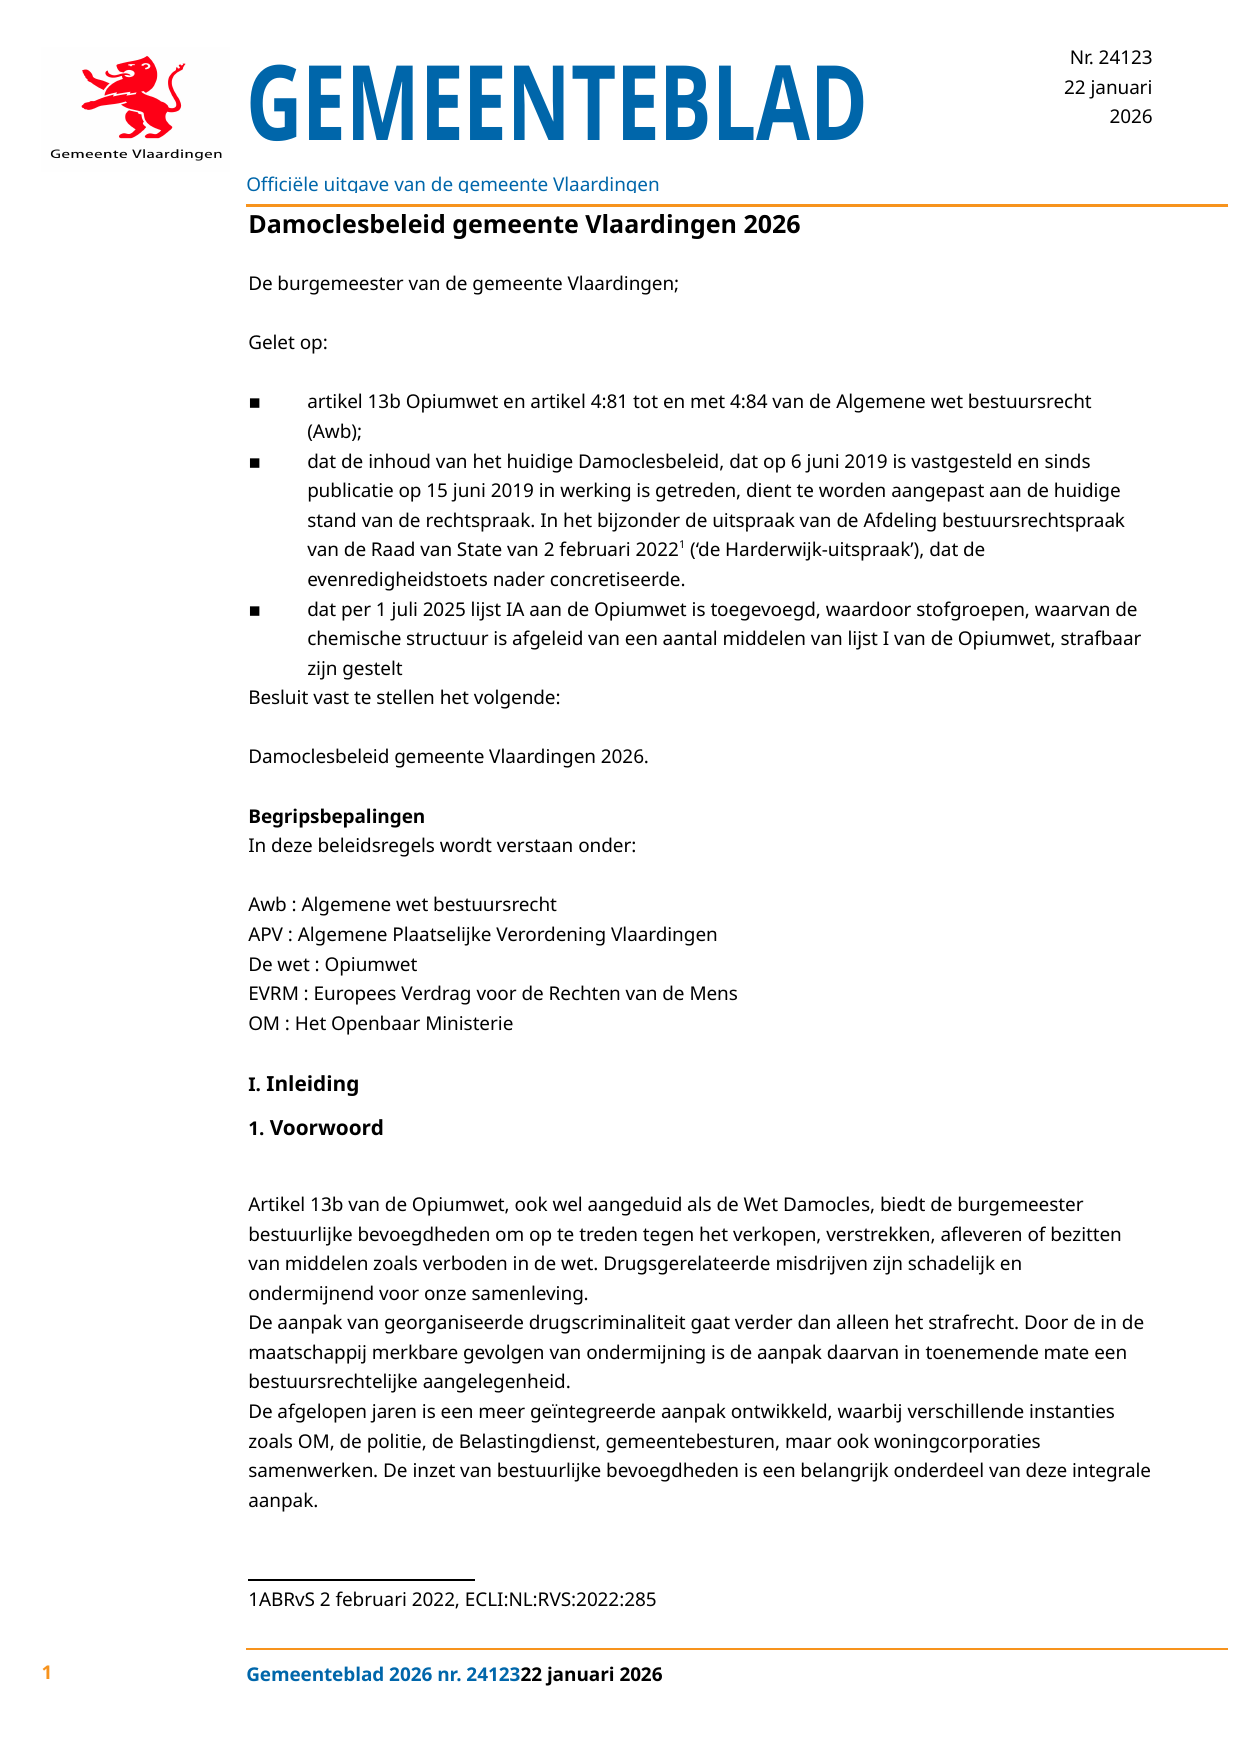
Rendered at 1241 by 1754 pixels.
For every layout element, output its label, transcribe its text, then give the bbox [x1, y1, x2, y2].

list ABRvS 2 februari 2022, ECLI:NL:RVS:2022:285 [248, 1586, 1152, 1612]
text Damoclesbeleid gemeente Vlaardingen 2026 [248, 207, 1152, 241]
text In deze beleidsregels wordt verstaan onder: [248, 832, 1152, 858]
text Begripsbepalingen [248, 803, 1152, 828]
list artikel 13b Opiumwet en artikel 4:81 tot en met 4:84 van de Algemene wet bestuursrecht (Awb); [248, 389, 1152, 444]
text De afgelopen jaren is een meer geïntegreerde aanpak ontwikkeld, waarbij verschillende instanties zoals OM, de politie, de Belastingdienst, gemeentebesturen, maar ook woningcorporaties samenwerken. De inzet van bestuurlijke bevoegdheden is een belangrijk onderdeel van deze integrale aanpak. [248, 1398, 1152, 1513]
list dat de inhoud van het huidige Damoclesbeleid, dat op 6 juni 2019 is vastgesteld en sinds publicatie op 15 juni 2019 in werking is getreden, dient te worden aangepast aan de huidige stand van de rechtspraak. In het bijzonder de uitspraak van de Afdeling bestuursrechtspraak van de Raad van State van 2 februari 2022 (‘de Harderwijk-uitspraak’), dat de evenredigheidstoets nader concretiseerde. [248, 448, 1152, 592]
picture [41, 47, 231, 172]
text Gelet op: [248, 329, 1152, 355]
text Besluit vast te stellen het volgende: [248, 684, 1152, 710]
text De aanpak van georganiseerde drugscriminaliteit gaat verder dan alleen het strafrecht. Door de in de maatschappij merkbare gevolgen van ondermijning is de aanpak daarvan in toenemende mate een bestuursrechtelijke aangelegenheid. [248, 1309, 1152, 1394]
text Damoclesbeleid gemeente Vlaardingen 2026. [248, 744, 1152, 769]
text De wet : Opiumwet [248, 951, 1152, 976]
text De burgemeester van de gemeente Vlaardingen; [248, 270, 1152, 296]
text 1. Voorwoord [248, 1113, 1152, 1142]
text APV : Algemene Plaatselijke Verordening Vlaardingen [248, 921, 1152, 947]
text I. Inleiding [248, 1069, 1152, 1097]
text EVRM : Europees Verdrag voor de Rechten van de Mens [248, 980, 1152, 1006]
text Awb : Algemene wet bestuursrecht [248, 892, 1152, 917]
list dat per 1 juli 2025 lijst IA aan de Opiumwet is toegevoegd, waardoor stofgroepen, waarvan de chemische structuur is afgeleid van een aantal middelen van lijst I van de Opiumwet, strafbaar zijn gestelt [248, 596, 1152, 681]
text OM : Het Openbaar Ministerie [248, 1010, 1152, 1036]
text Artikel 13b van de Opiumwet, ook wel aangeduid als de Wet Damocles, biedt de burgemeester bestuurlijke bevoegdheden om op te treden tegen het verkopen, verstrekken, afleveren of bezitten van middelen zoals verboden in de wet. Drugsgerelateerde misdrijven zijn schadelijk en ondermijnend voor onze samenleving. [248, 1191, 1152, 1306]
